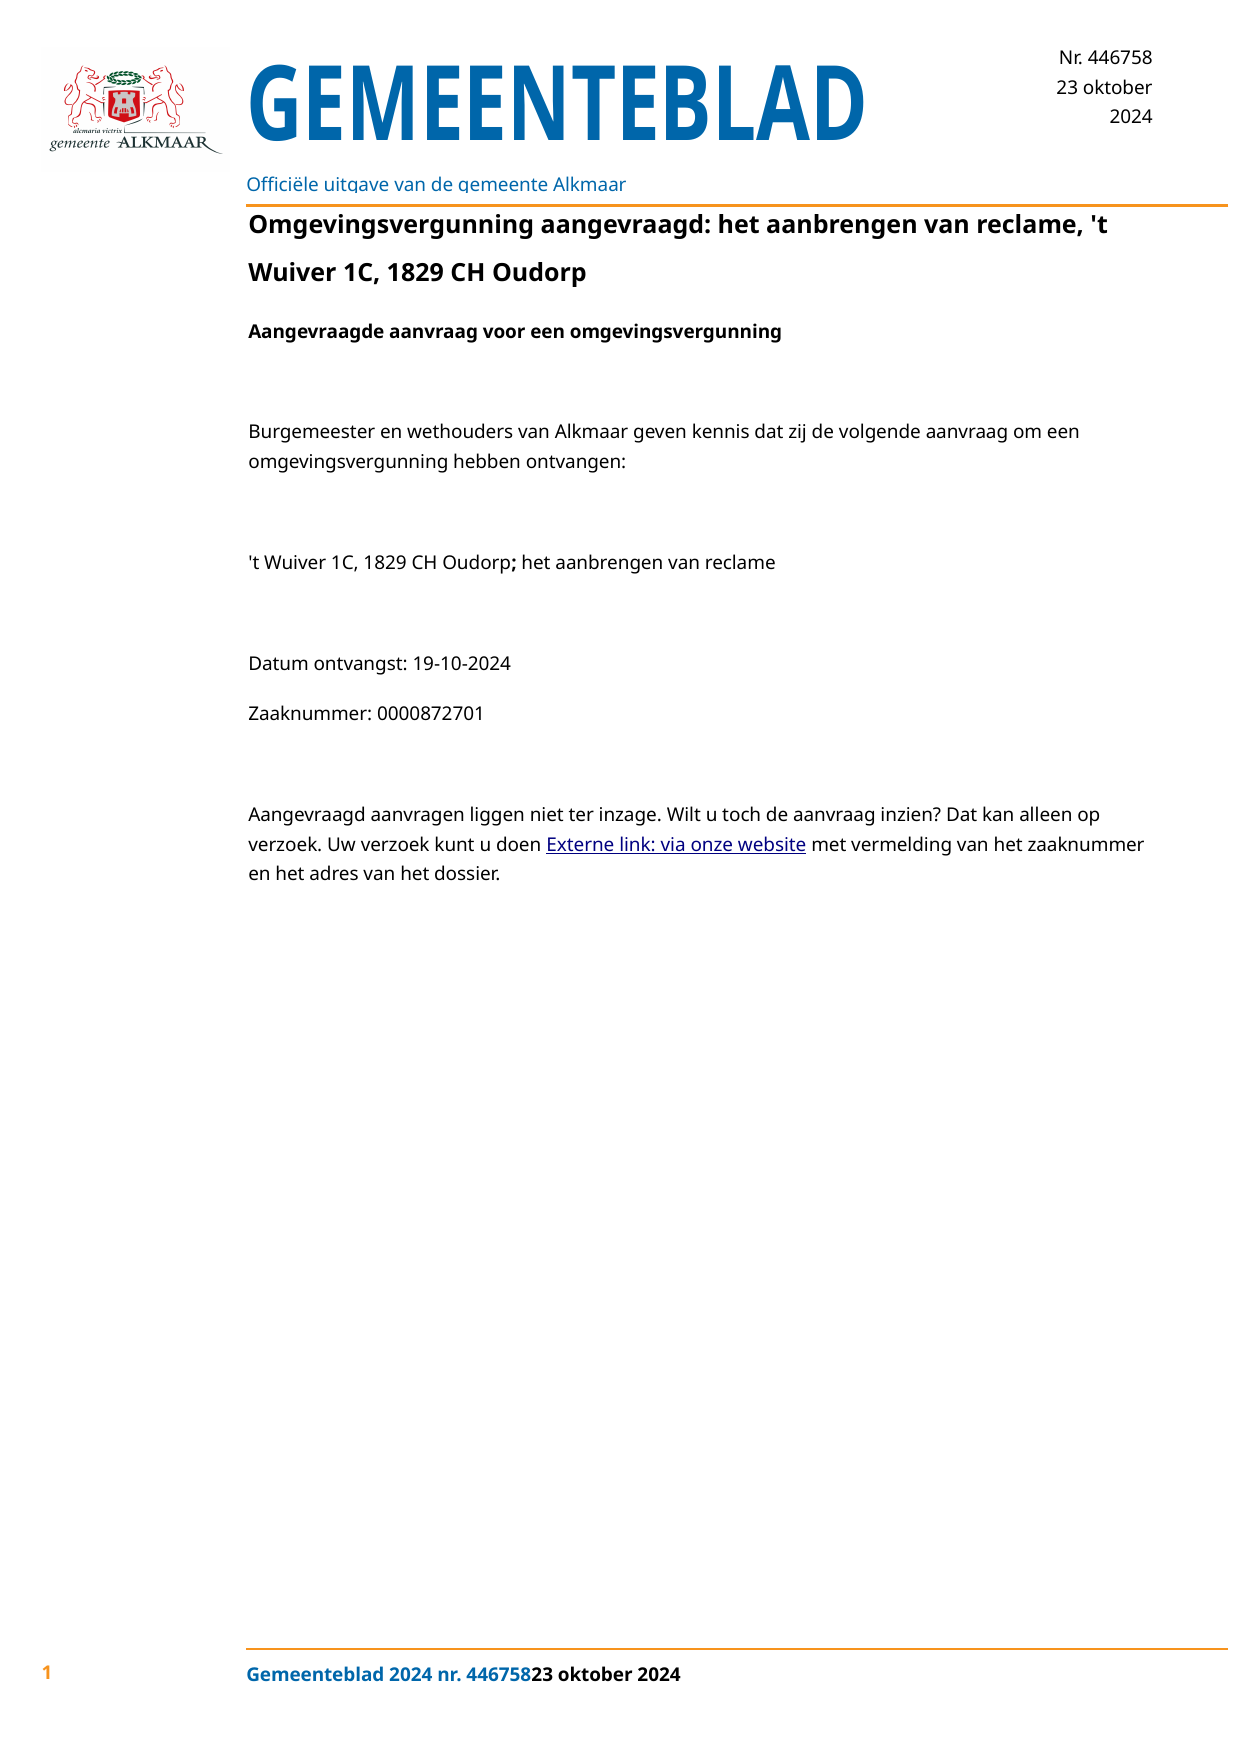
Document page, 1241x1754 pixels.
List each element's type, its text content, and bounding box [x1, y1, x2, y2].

picture [41, 47, 231, 172]
text Zaaknummer: 0000872701 [248, 700, 1152, 726]
text 't Wuiver 1C, 1829 CH Oudorp; het aanbrengen van reclame [248, 549, 1152, 575]
text Aangevraagde aanvraag voor een omgevingsvergunning [248, 318, 1152, 344]
text Omgevingsvergunning aangevraagd: het aanbrengen van reclame, 't Wuiver 1C, 1829 CH Oudorp [248, 207, 1152, 288]
text Aangevraagd aanvragen liggen niet ter inzage. Wilt u toch de aanvraag inzien? Dat kan alleen op verzoek. Uw verzoek kunt u doen Externe link: via onze website met vermelding van het zaaknummer en het adres van het dossier. [248, 801, 1152, 886]
text Datum ontvangst: 19-10-2024 [248, 650, 1152, 676]
text Burgemeester en wethouders van Alkmaar geven kennis dat zij de volgende aanvraag om een omgevingsvergunning hebben ontvangen: [248, 419, 1152, 474]
